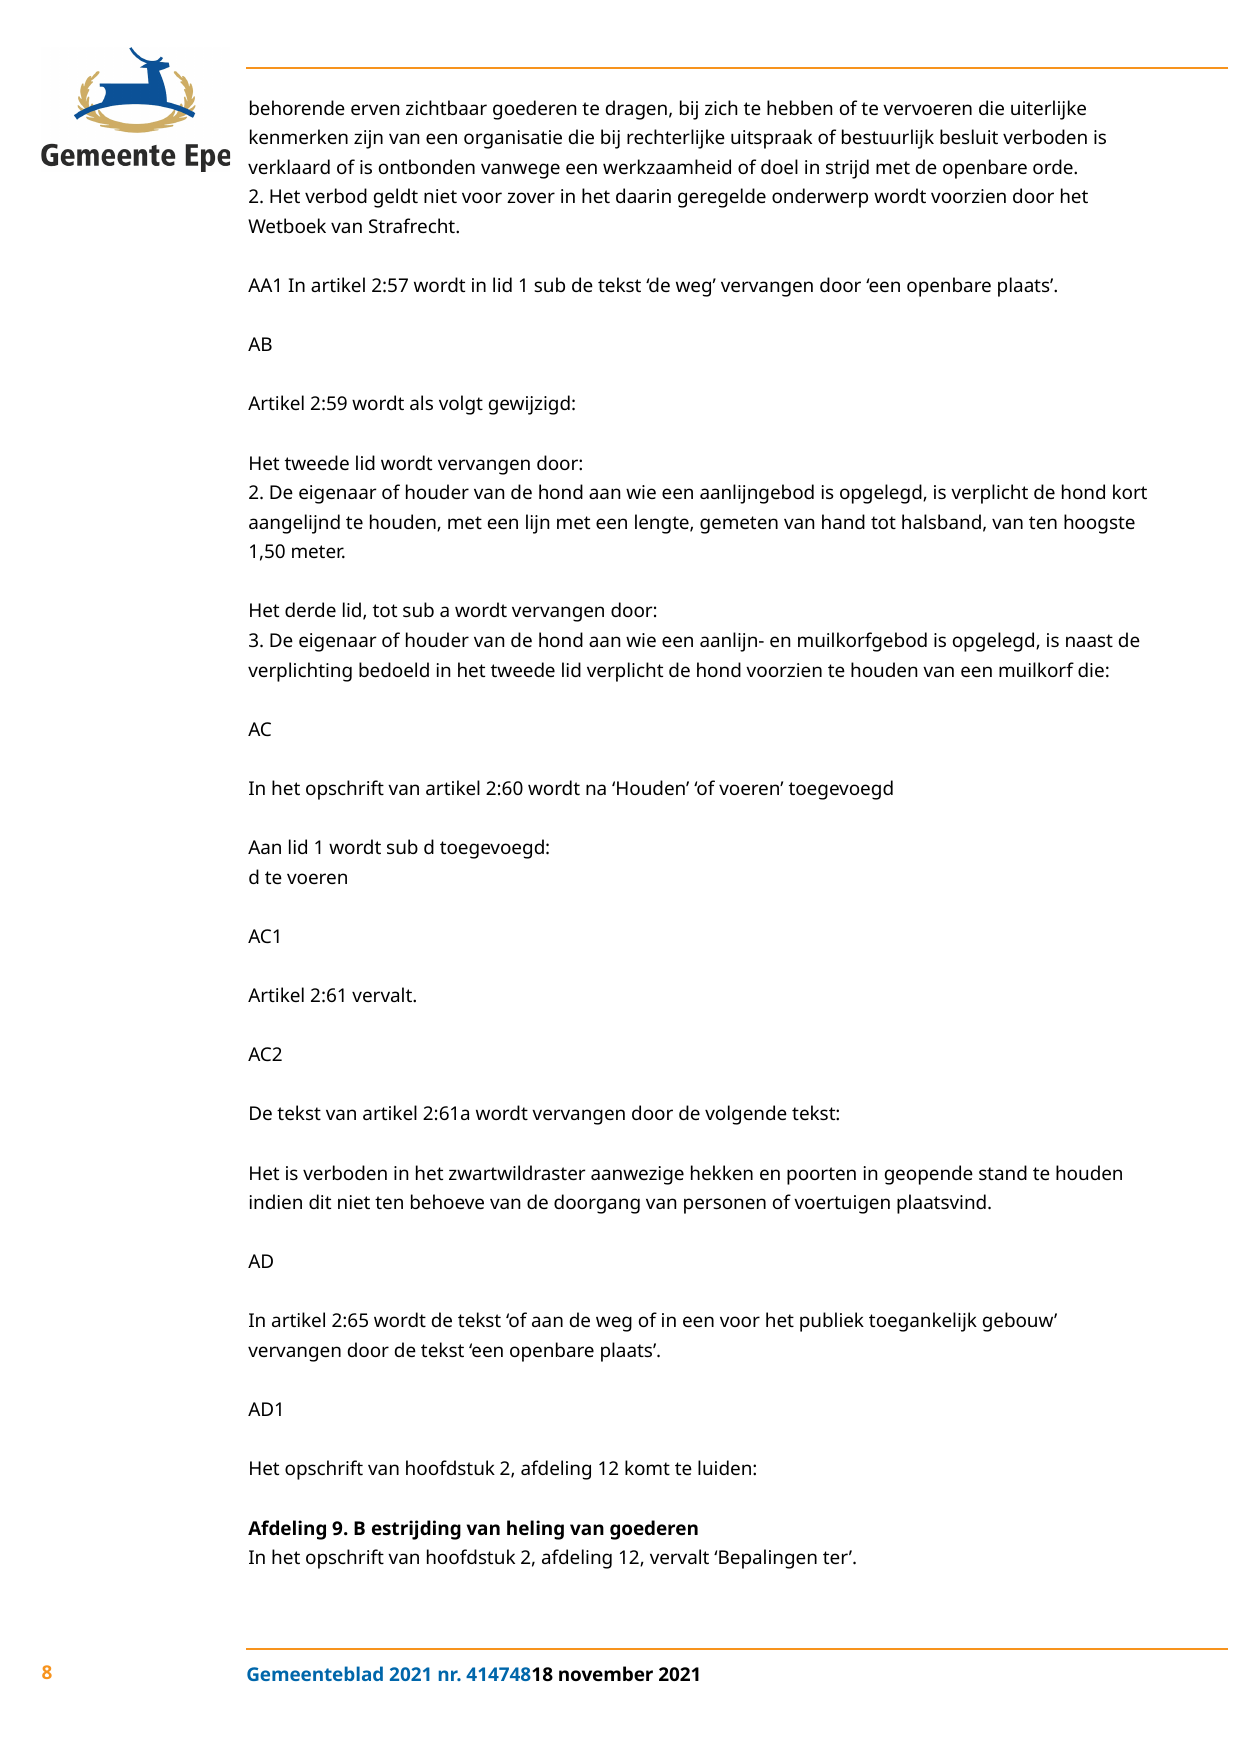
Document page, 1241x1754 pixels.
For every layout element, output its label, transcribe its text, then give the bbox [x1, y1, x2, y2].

text In artikel 2:65 wordt de tekst ‘of aan de weg of in een voor het publiek toegankelijk gebouw’ vervangen door de tekst ‘een openbare plaats’. [248, 1308, 1152, 1363]
text AC2 [248, 1041, 1152, 1067]
text 2. De eigenaar of houder van de hond aan wie een aanlijngebod is opgelegd, is verplicht de hond kort aangelijnd te houden, met een lijn met een lengte, gemeten van hand tot halsband, van ten hoogste 1,50 meter. [248, 479, 1152, 564]
text AB [248, 331, 1152, 357]
text behorende erven zichtbaar goederen te dragen, bij zich te hebben of te vervoeren die uiterlijke kenmerken zijn van een organisatie die bij rechterlijke uitspraak of bestuurlijk besluit verboden is verklaard of is ontbonden vanwege een werkzaamheid of doel in strijd met de openbare orde. [248, 95, 1152, 180]
text AC1 [248, 923, 1152, 949]
text 2. Het verbod geldt niet voor zover in het daarin geregelde onderwerp wordt voorzien door het Wetboek van Strafrecht. [248, 183, 1152, 239]
picture [41, 47, 231, 172]
text Aan lid 1 wordt sub d toegevoegd: [248, 834, 1152, 860]
text AD [248, 1248, 1152, 1274]
text 3. De eigenaar of houder van de hond aan wie een aanlijn- en muilkorfgebod is opgelegd, is naast de verplichting bedoeld in het tweede lid verplicht de hond voorzien te houden van een muilkorf die: [248, 627, 1152, 683]
text In het opschrift van hoofdstuk 2, afdeling 12, vervalt ‘Bepalingen ter’. [248, 1544, 1152, 1570]
text De tekst van artikel 2:61a wordt vervangen door de volgende tekst: [248, 1101, 1152, 1126]
text Het opschrift van hoofdstuk 2, afdeling 12 komt te luiden: [248, 1456, 1152, 1481]
text Artikel 2:61 vervalt. [248, 982, 1152, 1008]
text d te voeren [248, 864, 1152, 890]
text Artikel 2:59 wordt als volgt gewijzigd: [248, 391, 1152, 416]
text AC [248, 716, 1152, 742]
text AA1 In artikel 2:57 wordt in lid 1 sub de tekst ‘de weg’ vervangen door ‘een openbare plaats’. [248, 272, 1152, 298]
text In het opschrift van artikel 2:60 wordt na ‘Houden’ ‘of voeren’ toegevoegd [248, 775, 1152, 801]
text Het derde lid, tot sub a wordt vervangen door: [248, 598, 1152, 623]
text Afdeling 9. B estrijding van heling van goederen [248, 1515, 1152, 1541]
text Het tweede lid wordt vervangen door: [248, 450, 1152, 476]
text Het is verboden in het zwartwildraster aanwezige hekken en poorten in geopende stand te houden indien dit niet ten behoeve van de doorgang van personen of voertuigen plaatsvind. [248, 1160, 1152, 1215]
text AD1 [248, 1396, 1152, 1422]
